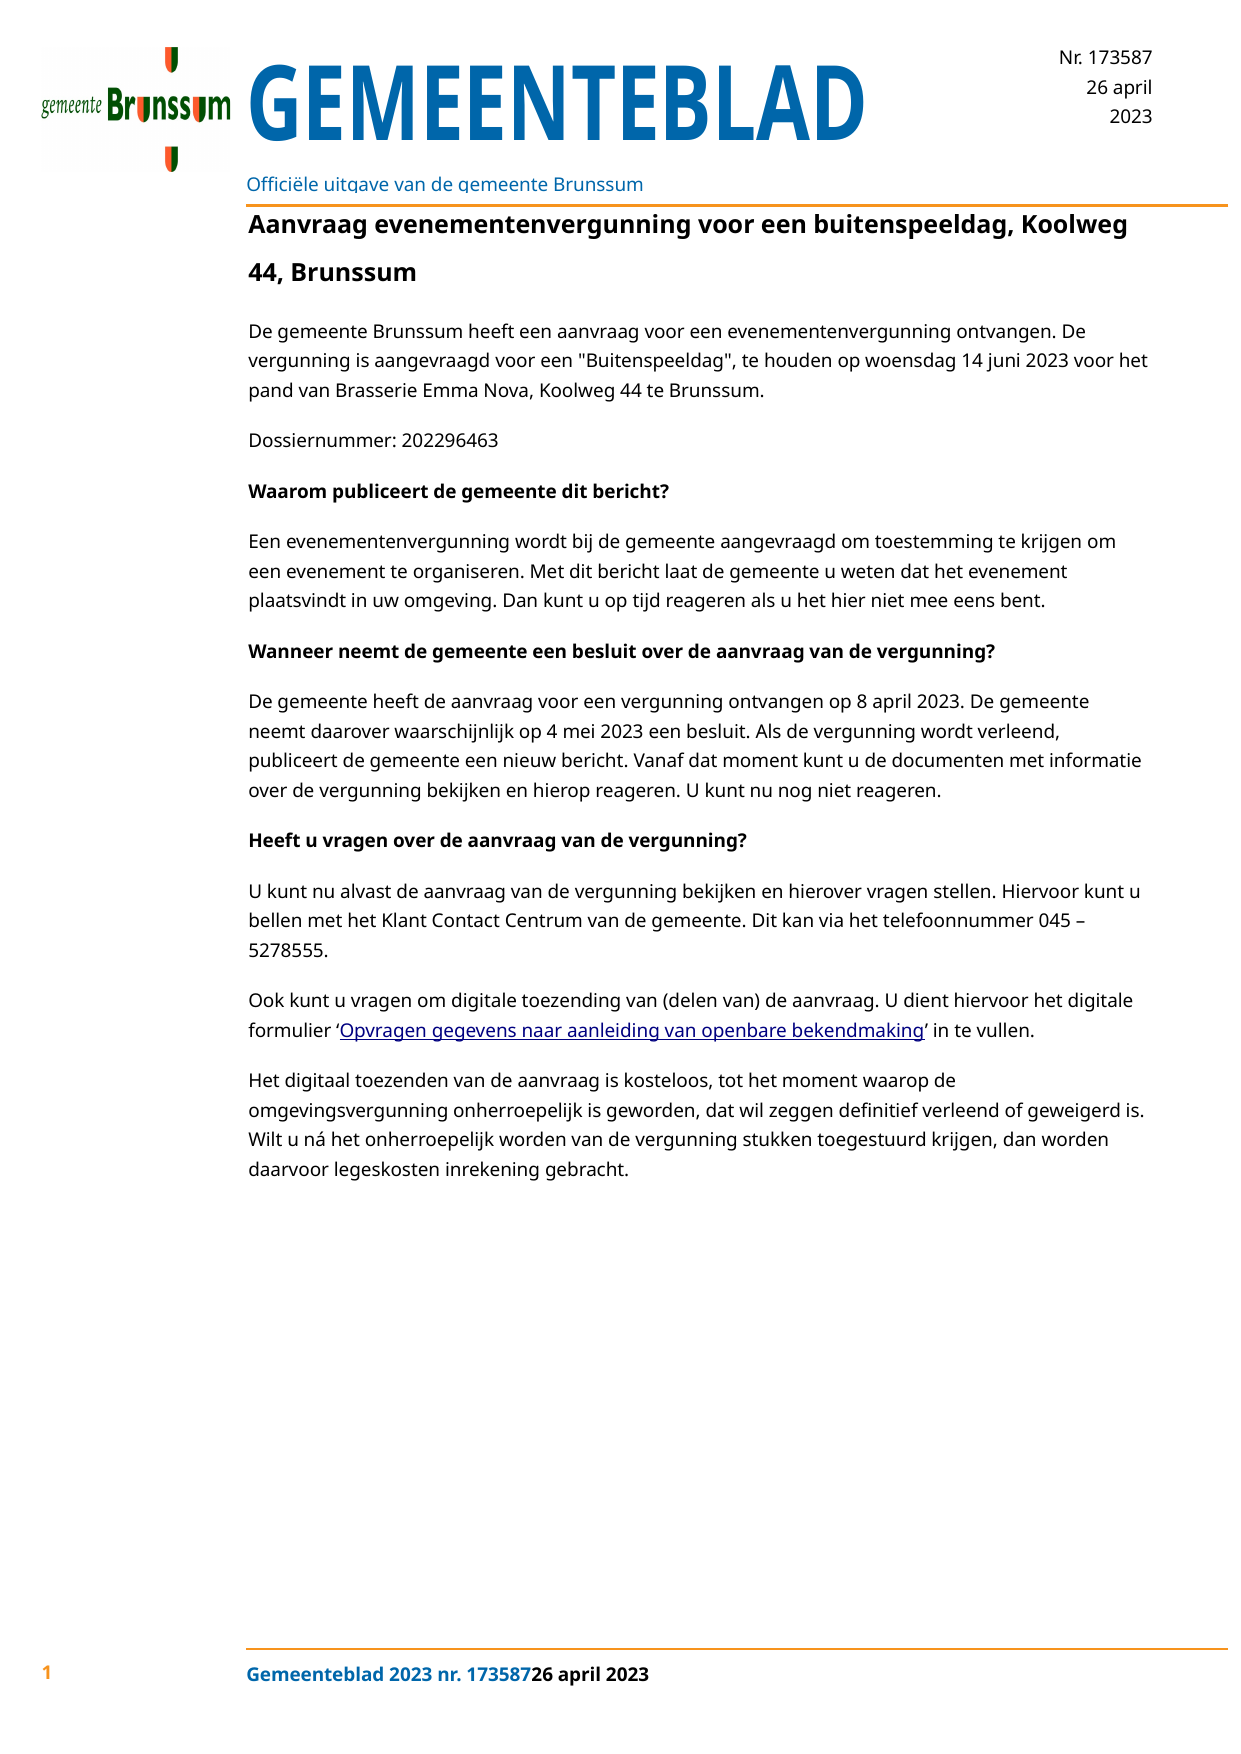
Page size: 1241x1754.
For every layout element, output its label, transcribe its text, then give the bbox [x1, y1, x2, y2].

picture [41, 47, 231, 172]
text Wanneer neemt de gemeente een besluit over de aanvraag van de vergunning? [248, 638, 1152, 664]
text Heeft u vragen over de aanvraag van de vergunning? [248, 827, 1152, 853]
text Ook kunt u vragen om digitale toezending van (delen van) de aanvraag. U dient hiervoor het digitale formulier ‘Opvragen gegevens naar aanleiding van openbare bekendmaking’ in te vullen. [248, 987, 1152, 1043]
text De gemeente heeft de aanvraag voor een vergunning ontvangen op 8 april 2023. De gemeente neemt daarover waarschijnlijk op 4 mei 2023 een besluit. Als de vergunning wordt verleend, publiceert de gemeente een nieuw bericht. Vanaf dat moment kunt u de documenten met informatie over de vergunning bekijken en hierop reageren. U kunt nu nog niet reageren. [248, 688, 1152, 803]
text De gemeente Brunssum heeft een aanvraag voor een evenementenvergunning ontvangen. De vergunning is aangevraagd voor een "Buitenspeeldag", te houden op woensdag 14 juni 2023 voor het pand van Brasserie Emma Nova, Koolweg 44 te Brunssum. [248, 318, 1152, 403]
text Een evenementenvergunning wordt bij de gemeente aangevraagd om toestemming te krijgen om een evenement te organiseren. Met dit bericht laat de gemeente u weten dat het evenement plaatsvindt in uw omgeving. Dan kunt u op tijd reageren als u het hier niet mee eens bent. [248, 528, 1152, 613]
text Waarom publiceert de gemeente dit bericht? [248, 478, 1152, 504]
text U kunt nu alvast de aanvraag van de vergunning bekijken en hierover vragen stellen. Hiervoor kunt u bellen met het Klant Contact Centrum van de gemeente. Dit kan via het telefoonnummer 045 – 5278555. [248, 878, 1152, 963]
text Dossiernummer: 202296463 [248, 427, 1152, 453]
text Aanvraag evenementenvergunning voor een buitenspeeldag, Koolweg 44, Brunssum [248, 207, 1152, 288]
text Het digitaal toezenden van de aanvraag is kosteloos, tot het moment waarop de omgevingsvergunning onherroepelijk is geworden, dat wil zeggen definitief verleend of geweigerd is. Wilt u ná het onherroepelijk worden van de vergunning stukken toegestuurd krijgen, dan worden daarvoor legeskosten inrekening gebracht. [248, 1067, 1152, 1182]
